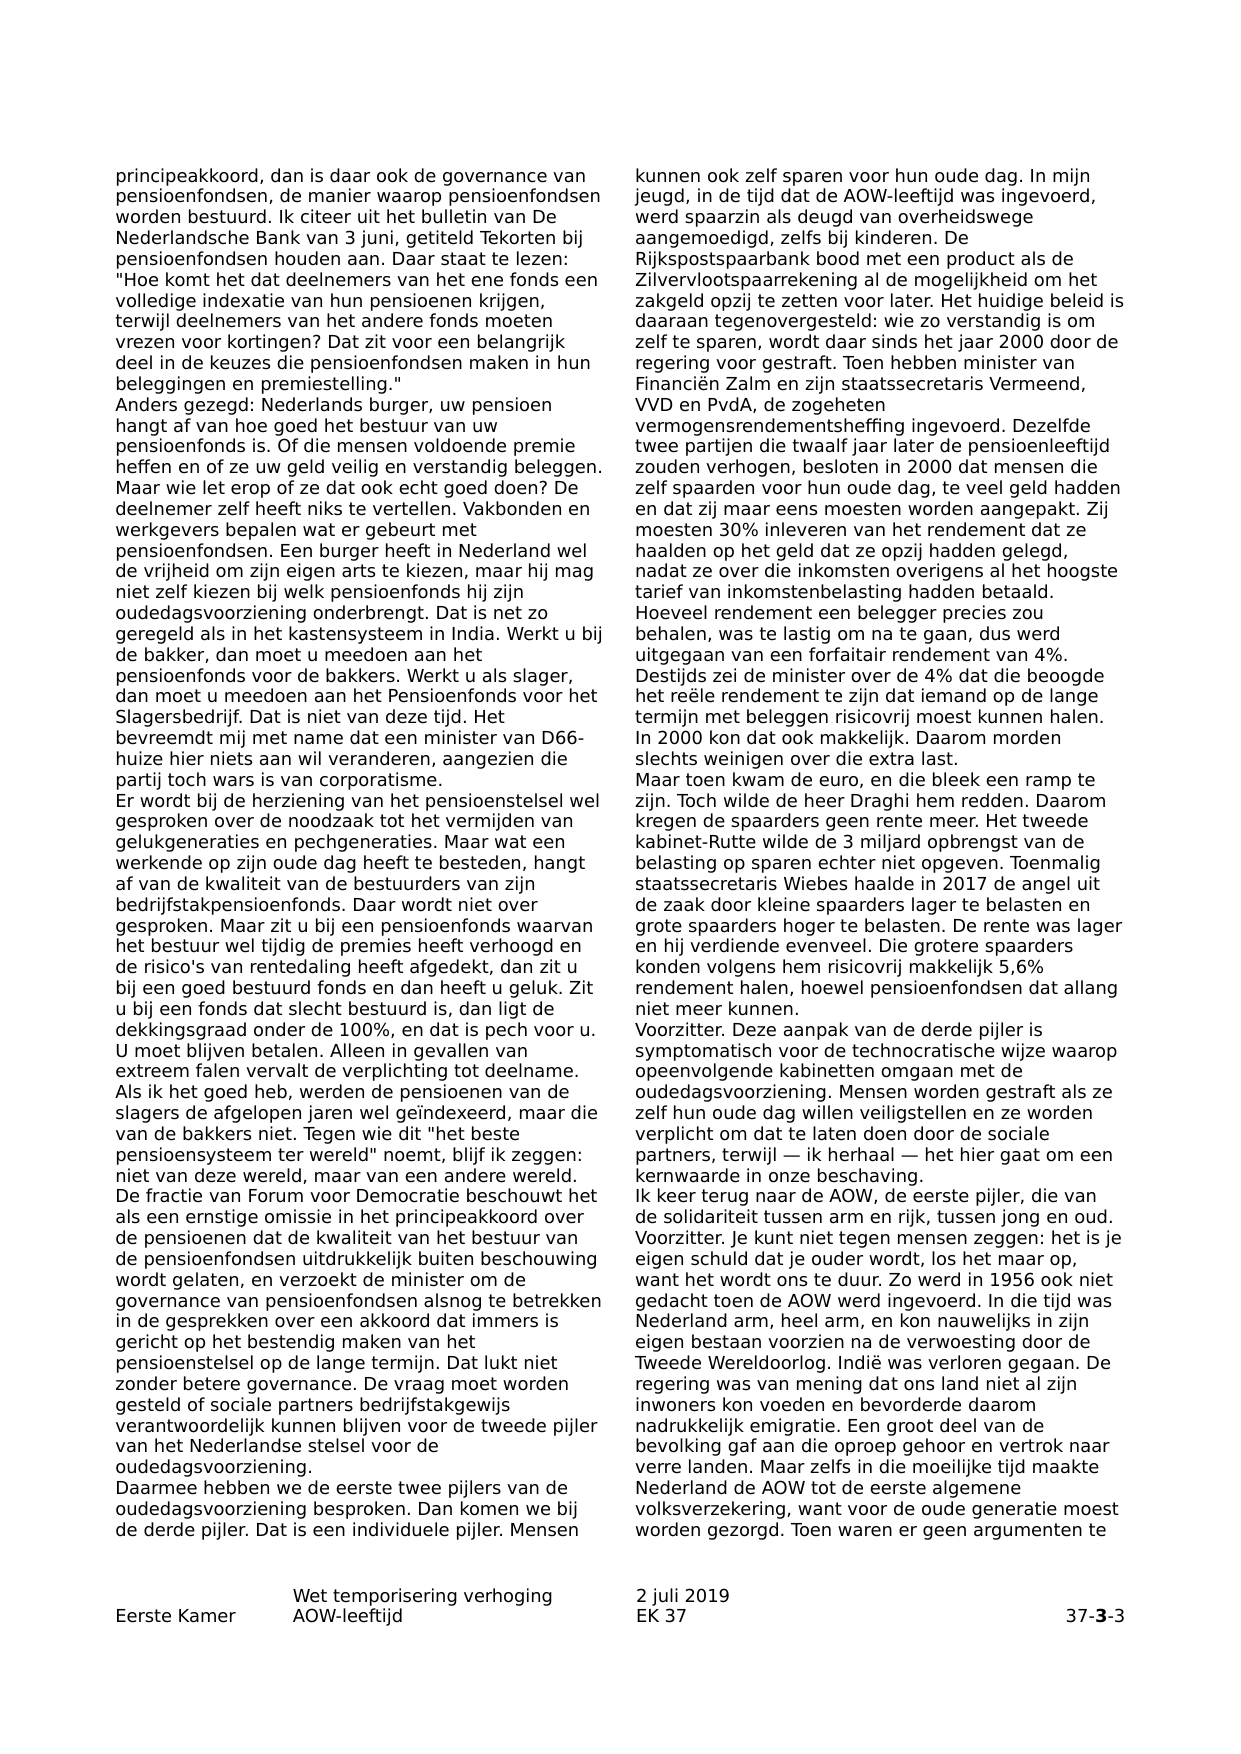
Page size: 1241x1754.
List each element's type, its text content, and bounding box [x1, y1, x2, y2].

text Ik keer terug naar de AOW, de eerste pijler, die van de solidariteit tussen arm en rijk, tussen jong en oud. Voorzitter. Je kunt niet tegen mensen zeggen: het is je eigen schuld dat je ouder wordt, los het maar op, want het wordt ons te duur. Zo werd in 1956 ook niet gedacht toen de AOW werd ingevoerd. In die tijd was Nederland arm, heel arm, en kon nauwelijks in zijn eigen bestaan voorzien na de verwoesting door de Tweede Wereldoorlog. Indië was verloren gegaan. De regering was van mening dat ons land niet al zijn inwoners kon voeden en bevorderde daarom nadrukkelijk emigratie. Een groot deel van de bevolking gaf aan die oproep gehoor en vertrok naar verre landen. Maar zelfs in die moeilijke tijd maakte Nederland de AOW tot de eerste algemene volksverzekering, want voor de oude generatie moest worden gezorgd. Toen waren er geen argumenten te [635, 1186, 1125, 1540]
text kunnen ook zelf sparen voor hun oude dag. In mijn jeugd, in de tijd dat de AOW-leeftijd was ingevoerd, werd spaarzin als deugd van overheidswege aangemoedigd, zelfs bij kinderen. De Rijkspostspaarbank bood met een product als de Zilvervlootspaarrekening al de mogelijkheid om het zakgeld opzij te zetten voor later. Het huidige beleid is daaraan tegenovergesteld: wie zo verstandig is om zelf te sparen, wordt daar sinds het jaar 2000 door de regering voor gestraft. Toen hebben minister van Financiën Zalm en zijn staatssecretaris Vermeend, VVD en PvdA, de zogeheten vermogensrendementsheffing ingevoerd. Dezelfde twee partijen die twaalf jaar later de pensioenleeftijd zouden verhogen, besloten in 2000 dat mensen die zelf spaarden voor hun oude dag, te veel geld hadden en dat zij maar eens moesten worden aangepakt. Zij moesten 30% inleveren van het rendement dat ze haalden op het geld dat ze opzij hadden gelegd, nadat ze over die inkomsten overigens al het hoogste tarief van inkomstenbelasting hadden betaald. Hoeveel rendement een belegger precies zou behalen, was te lastig om na te gaan, dus werd uitgegaan van een forfaitair rendement van 4%. Destijds zei de minister over de 4% dat die beoogde het reële rendement te zijn dat iemand op de lange termijn met beleggen risicovrij moest kunnen halen. In 2000 kon dat ook makkelijk. Daarom morden slechts weinigen over die extra last. [635, 165, 1125, 769]
text Er wordt bij de herziening van het pensioenstelsel wel gesproken over de noodzaak tot het vermijden van gelukgeneraties en pechgeneraties. Maar wat een werkende op zijn oude dag heeft te besteden, hangt af van de kwaliteit van de bestuurders van zijn bedrijfstakpensioenfonds. Daar wordt niet over gesproken. Maar zit u bij een pensioenfonds waarvan het bestuur wel tijdig de premies heeft verhoogd en de risico's van rentedaling heeft afgedekt, dan zit u bij een goed bestuurd fonds en dan heeft u geluk. Zit u bij een fonds dat slecht bestuurd is, dan ligt de dekkingsgraad onder de 100%, en dat is pech voor u. U moet blijven betalen. Alleen in gevallen van extreem falen vervalt de verplichting tot deelname. Als ik het goed heb, werden de pensioenen van de slagers de afgelopen jaren wel geïndexeerd, maar die van de bakkers niet. Tegen wie dit "het beste pensioensysteem ter wereld" noemt, blijf ik zeggen: niet van deze wereld, maar van een andere wereld. [115, 790, 605, 1186]
text Voorzitter. Deze aanpak van de derde pijler is symptomatisch voor de technocratische wijze waarop opeenvolgende kabinetten omgaan met de oudedagsvoorziening. Mensen worden gestraft als ze zelf hun oude dag willen veiligstellen en ze worden verplicht om dat te laten doen door de sociale partners, terwijl — ik herhaal — het hier gaat om een kernwaarde in onze beschaving. [635, 1019, 1125, 1186]
text De fractie van Forum voor Democratie beschouwt het als een ernstige omissie in het principeakkoord over de pensioenen dat de kwaliteit van het bestuur van de pensioenfondsen uitdrukkelijk buiten beschouwing wordt gelaten, en verzoekt de minister om de governance van pensioenfondsen alsnog te betrekken in de gesprekken over een akkoord dat immers is gericht op het bestendig maken van het pensioenstelsel op de lange termijn. Dat lukt niet zonder betere governance. De vraag moet worden gesteld of sociale partners bedrijfstakgewijs verantwoordelijk kunnen blijven voor de tweede pijler van het Nederlandse stelsel voor de oudedagsvoorziening. [115, 1186, 605, 1478]
text Daarmee hebben we de eerste twee pijlers van de oudedagsvoorziening besproken. Dan komen we bij de derde pijler. Dat is een individuele pijler. Mensen [115, 1478, 605, 1540]
text Anders gezegd: Nederlands burger, uw pensioen hangt af van hoe goed het bestuur van uw pensioenfonds is. Of die mensen voldoende premie heffen en of ze uw geld veilig en verstandig beleggen. Maar wie let erop of ze dat ook echt goed doen? De deelnemer zelf heeft niks te vertellen. Vakbonden en werkgevers bepalen wat er gebeurt met pensioenfondsen. Een burger heeft in Nederland wel de vrijheid om zijn eigen arts te kiezen, maar hij mag niet zelf kiezen bij welk pensioenfonds hij zijn oudedagsvoorziening onderbrengt. Dat is net zo geregeld als in het kastensysteem in India. Werkt u bij de bakker, dan moet u meedoen aan het pensioenfonds voor de bakkers. Werkt u als slager, dan moet u meedoen aan het Pensioenfonds voor het Slagersbedrijf. Dat is niet van deze tijd. Het bevreemdt mij met name dat een minister van D66-huize hier niets aan wil veranderen, aangezien die partij toch wars is van corporatisme. [115, 394, 605, 790]
text Maar toen kwam de euro, en die bleek een ramp te zijn. Toch wilde de heer Draghi hem redden. Daarom kregen de spaarders geen rente meer. Het tweede kabinet-Rutte wilde de 3 miljard opbrengst van de belasting op sparen echter niet opgeven. Toenmalig staatssecretaris Wiebes haalde in 2017 de angel uit de zaak door kleine spaarders lager te belasten en grote spaarders hoger te belasten. De rente was lager en hij verdiende evenveel. Die grotere spaarders konden volgens hem risicovrij makkelijk 5,6% rendement halen, hoewel pensioenfondsen dat allang niet meer kunnen. [635, 769, 1125, 1019]
text principeakkoord, dan is daar ook de governance van pensioenfondsen, de manier waarop pensioenfondsen worden bestuurd. Ik citeer uit het bulletin van De Nederlandsche Bank van 3 juni, getiteld Tekorten bij pensioenfondsen houden aan. Daar staat te lezen: "Hoe komt het dat deelnemers van het ene fonds een volledige indexatie van hun pensioenen krijgen, terwijl deelnemers van het andere fonds moeten vrezen voor kortingen? Dat zit voor een belangrijk deel in de keuzes die pensioenfondsen maken in hun beleggingen en premiestelling." [115, 165, 605, 394]
